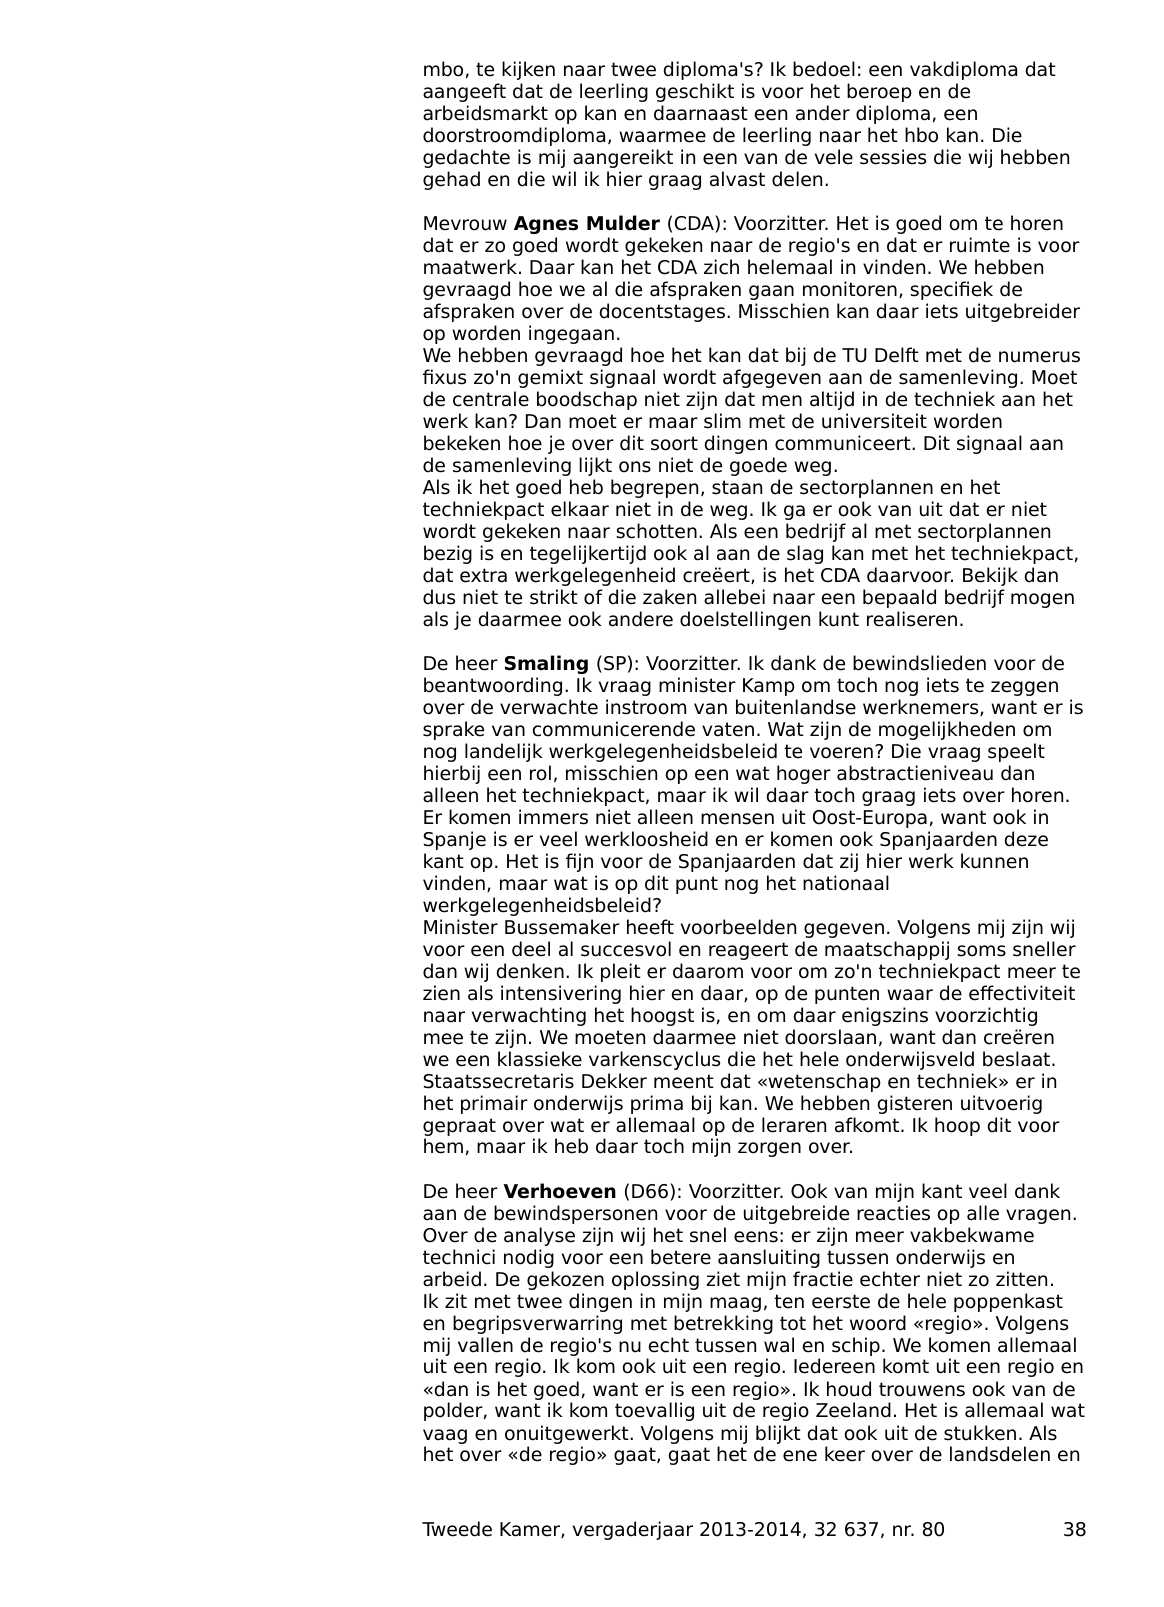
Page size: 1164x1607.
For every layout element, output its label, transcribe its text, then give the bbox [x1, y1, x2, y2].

text De heer Verhoeven (D66): Voorzitter. Ook van mijn kant veel dank aan de bewindspersonen voor de uitgebreide reacties op alle vragen. Over de analyse zijn wij het snel eens: er zijn meer vakbekwame technici nodig voor een betere aansluiting tussen onderwijs en arbeid. De gekozen oplossing ziet mijn fractie echter niet zo zitten. [422, 1181, 1087, 1291]
text De heer Smaling (SP): Voorzitter. Ik dank de bewindslieden voor de beantwoording. Ik vraag minister Kamp om toch nog iets te zeggen over de verwachte instroom van buitenlandse werknemers, want er is sprake van communicerende vaten. Wat zijn de mogelijkheden om nog landelijk werkgelegenheidsbeleid te voeren? Die vraag speelt hierbij een rol, misschien op een wat hoger abstractieniveau dan alleen het techniekpact, maar ik wil daar toch graag iets over horen. Er komen immers niet alleen mensen uit Oost-Europa, want ook in Spanje is er veel werkloosheid en er komen ook Spanjaarden deze kant op. Het is fijn voor de Spanjaarden dat zij hier werk kunnen vinden, maar wat is op dit punt nog het nationaal werkgelegenheidsbeleid? [422, 653, 1087, 917]
text mbo, te kijken naar twee diploma's? Ik bedoel: een vakdiploma dat aangeeft dat de leerling geschikt is voor het beroep en de arbeidsmarkt op kan en daarnaast een ander diploma, een doorstroomdiploma, waarmee de leerling naar het hbo kan. Die gedachte is mij aangereikt in een van de vele sessies die wij hebben gehad en die wil ik hier graag alvast delen. [422, 59, 1087, 191]
text Minister Bussemaker heeft voorbeelden gegeven. Volgens mij zijn wij voor een deel al succesvol en reageert de maatschappij soms sneller dan wij denken. Ik pleit er daarom voor om zo'n techniekpact meer te zien als intensivering hier en daar, op de punten waar de effectiviteit naar verwachting het hoogst is, en om daar enigszins voorzichtig mee te zijn. We moeten daarmee niet doorslaan, want dan creëren we een klassieke varkenscyclus die het hele onderwijsveld beslaat. [422, 917, 1087, 1071]
text Als ik het goed heb begrepen, staan de sectorplannen en het techniekpact elkaar niet in de weg. Ik ga er ook van uit dat er niet wordt gekeken naar schotten. Als een bedrijf al met sectorplannen bezig is en tegelijkertijd ook al aan de slag kan met het techniekpact, dat extra werkgelegenheid creëert, is het CDA daarvoor. Bekijk dan dus niet te strikt of die zaken allebei naar een bepaald bedrijf mogen als je daarmee ook andere doelstellingen kunt realiseren. [422, 477, 1087, 631]
text Staatssecretaris Dekker meent dat «wetenschap en techniek» er in het primair onderwijs prima bij kan. We hebben gisteren uitvoerig gepraat over wat er allemaal op de leraren afkomt. Ik hoop dit voor hem, maar ik heb daar toch mijn zorgen over. [422, 1071, 1087, 1158]
text Ik zit met twee dingen in mijn maag, ten eerste de hele poppenkast en begripsverwarring met betrekking tot het woord «regio». Volgens mij vallen de regio's nu echt tussen wal en schip. We komen allemaal uit een regio. Ik kom ook uit een regio. Iedereen komt uit een regio en «dan is het goed, want er is een regio». Ik houd trouwens ook van de polder, want ik kom toevallig uit de regio Zeeland. Het is allemaal wat vaag en onuitgewerkt. Volgens mij blijkt dat ook uit de stukken. Als het over «de regio» gaat, gaat het de ene keer over de landsdelen en [422, 1291, 1087, 1466]
text We hebben gevraagd hoe het kan dat bij de TU Delft met de numerus fixus zo'n gemixt signaal wordt afgegeven aan de samenleving. Moet de centrale boodschap niet zijn dat men altijd in de techniek aan het werk kan? Dan moet er maar slim met de universiteit worden bekeken hoe je over dit soort dingen communiceert. Dit signaal aan de samenleving lijkt ons niet de goede weg. [422, 345, 1087, 477]
text Mevrouw Agnes Mulder (CDA): Voorzitter. Het is goed om te horen dat er zo goed wordt gekeken naar de regio's en dat er ruimte is voor maatwerk. Daar kan het CDA zich helemaal in vinden. We hebben gevraagd hoe we al die afspraken gaan monitoren, specifiek de afspraken over de docentstages. Misschien kan daar iets uitgebreider op worden ingegaan. [422, 213, 1087, 345]
